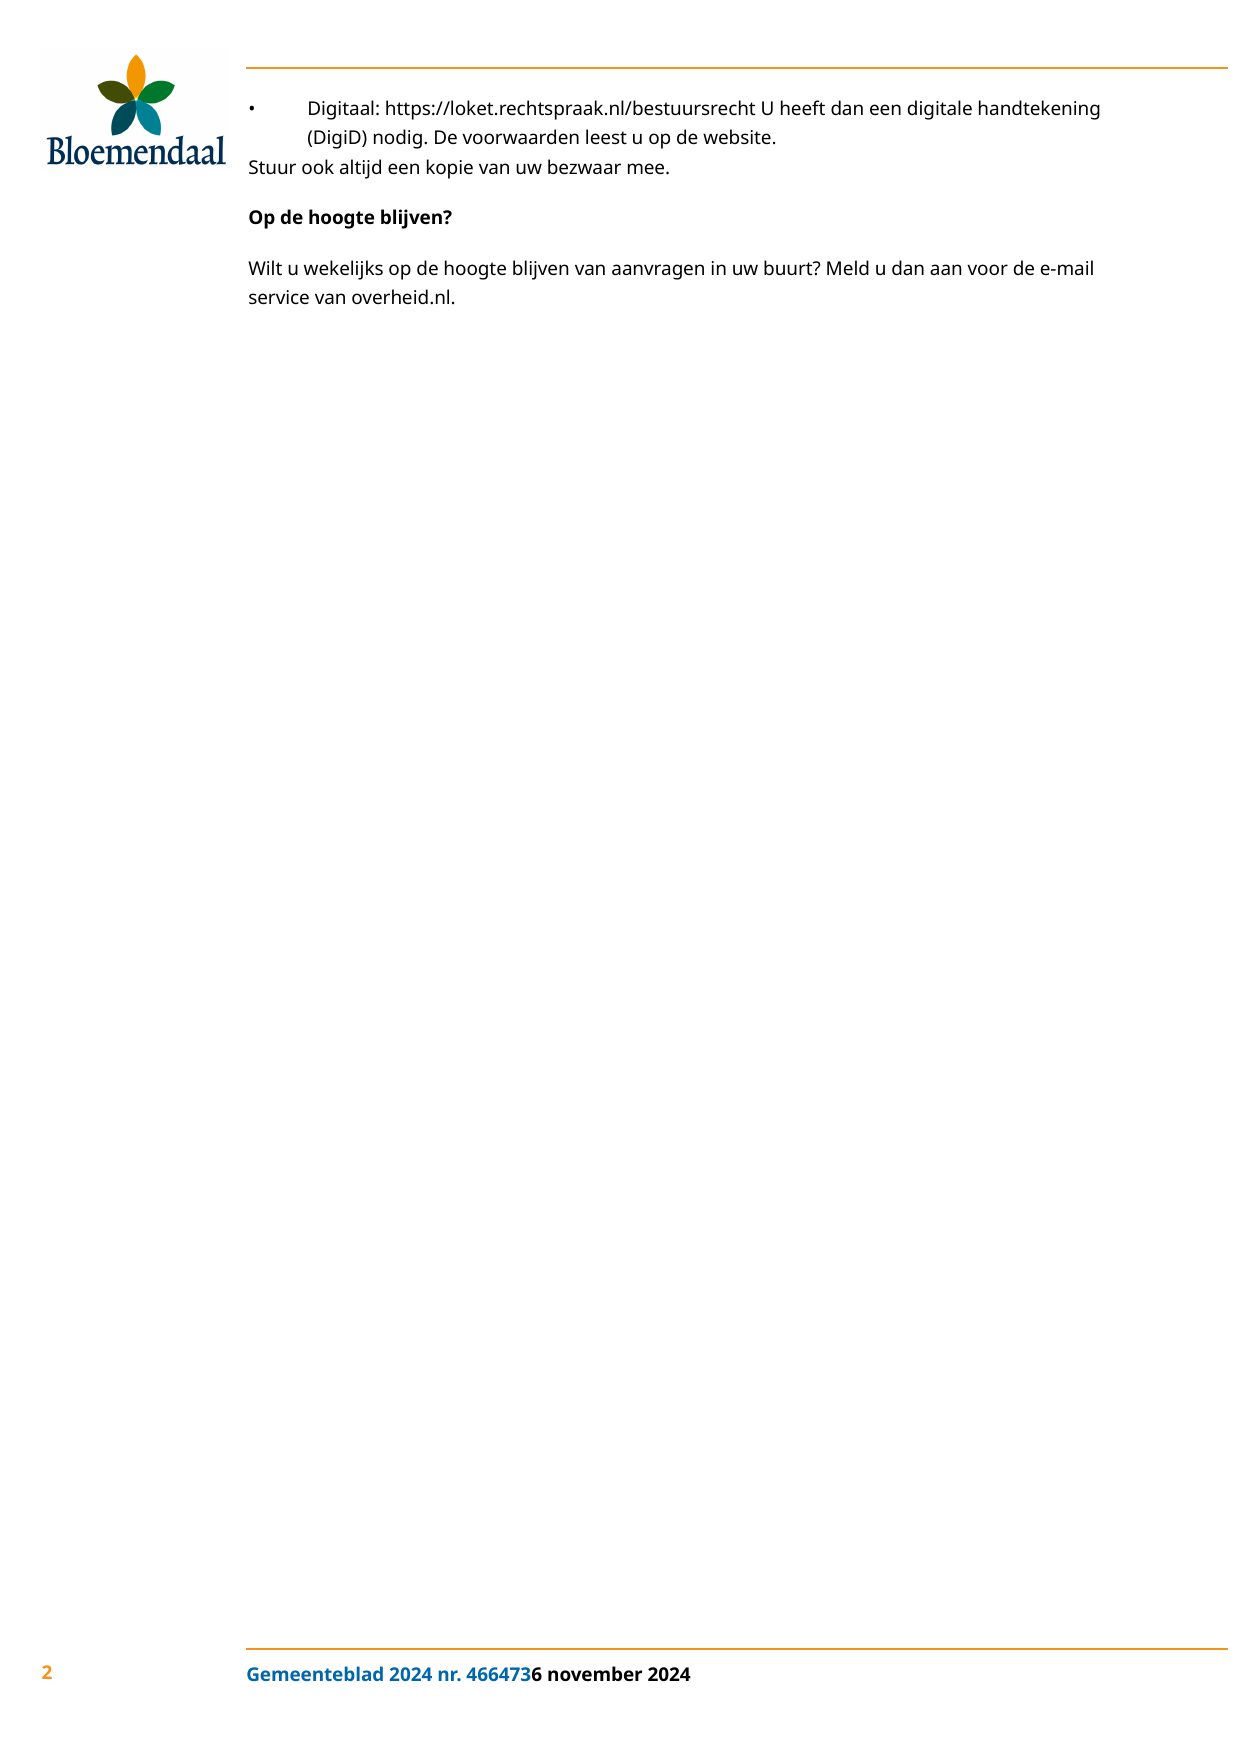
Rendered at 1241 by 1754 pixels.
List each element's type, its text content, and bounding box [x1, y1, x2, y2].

text Stuur ook altijd een kopie van uw bezwaar mee. [248, 154, 1152, 180]
picture [41, 47, 231, 172]
list Digitaal: https://loket.rechtspraak.nl/bestuursrecht U heeft dan een digitale handtekening (DigiD) nodig. De voorwaarden leest u op de website. [248, 95, 1152, 150]
text Wilt u wekelijks op de hoogte blijven van aanvragen in uw buurt? Meld u dan aan voor de e-mail service van overheid.nl. [248, 255, 1152, 310]
text Op de hoogte blijven? [248, 204, 1152, 230]
